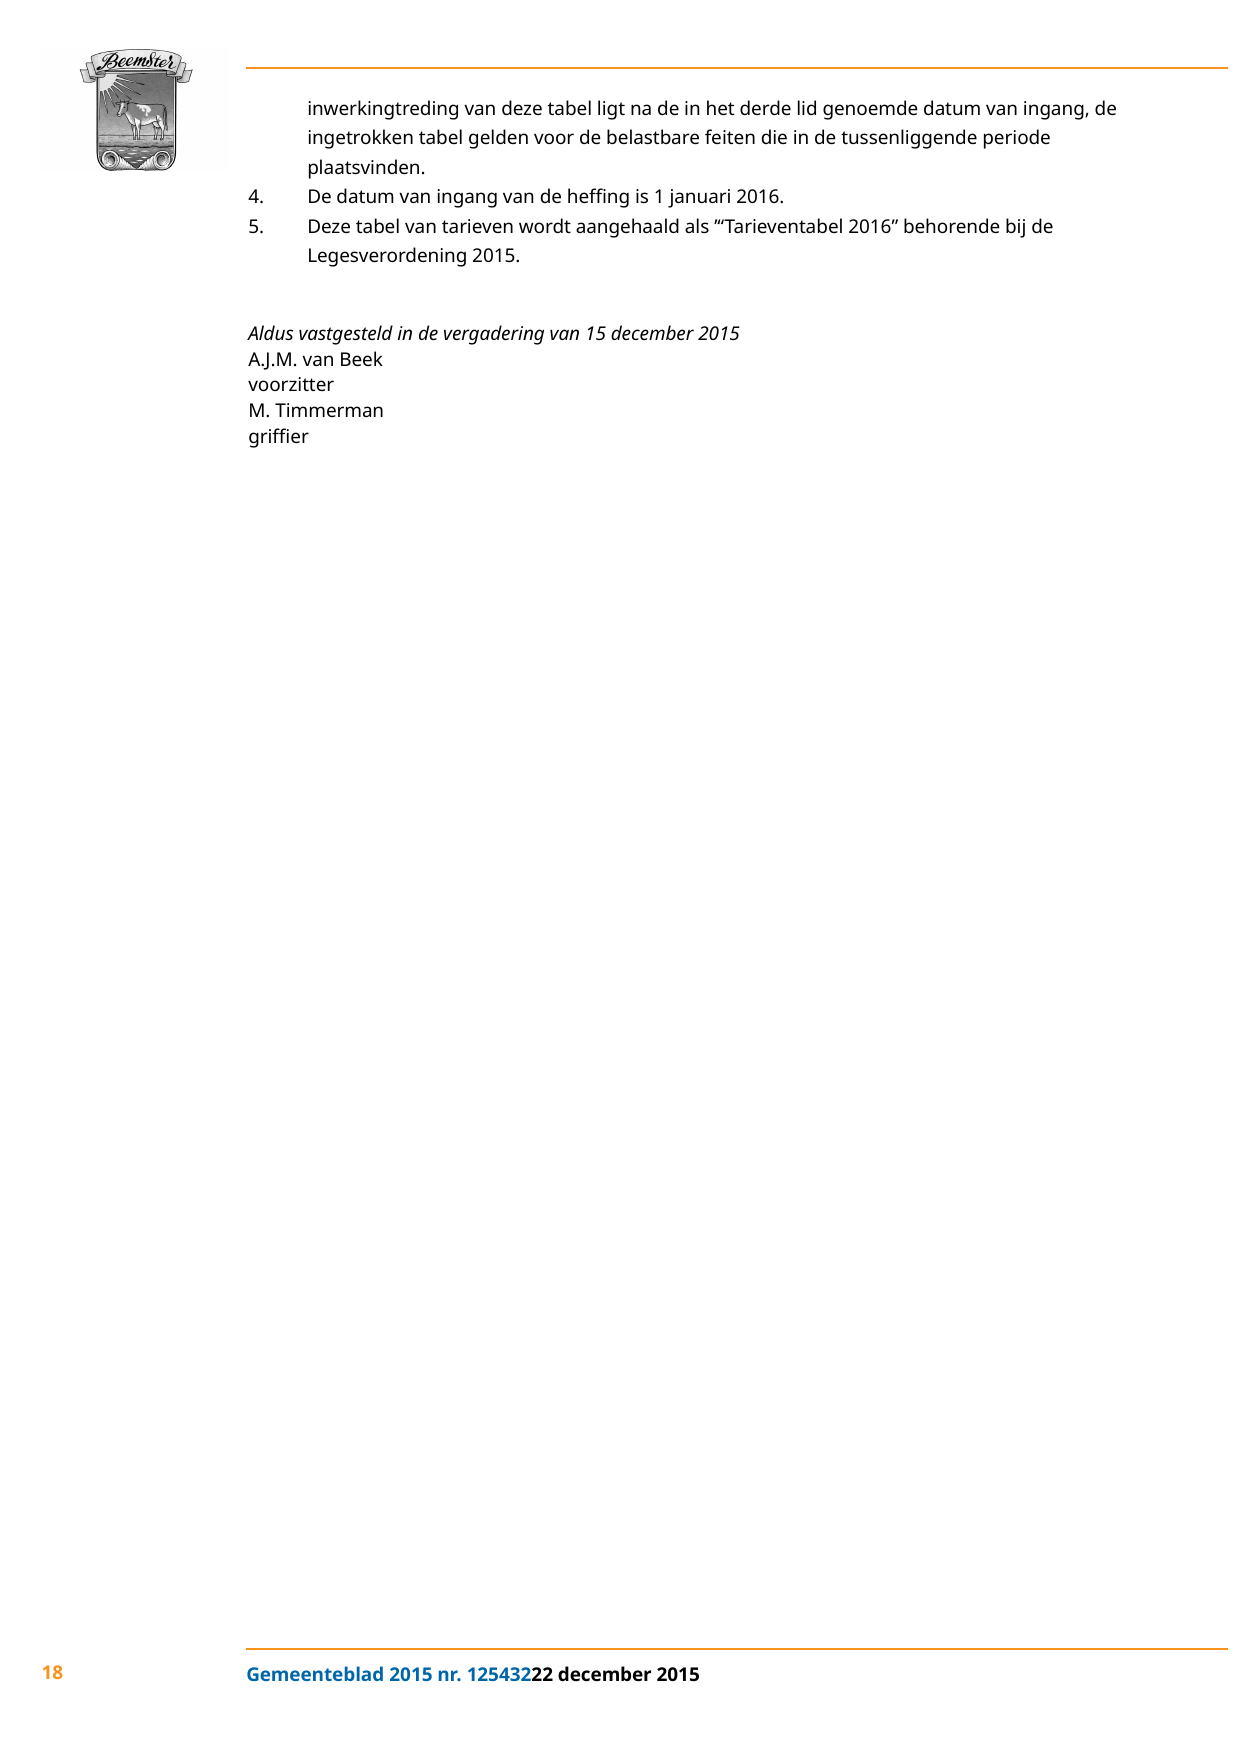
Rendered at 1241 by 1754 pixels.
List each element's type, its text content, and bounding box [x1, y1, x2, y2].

text Aldus vastgesteld in de vergadering van 15 december 2015 [248, 320, 1152, 346]
list De datum van ingang van de heffing is 1 januari 2016. [248, 183, 1152, 209]
list inwerkingtreding van deze tabel ligt na de in het derde lid genoemde datum van ingang, de ingetrokken tabel gelden voor de belastbare feiten die in de tussenliggende periode plaatsvinden. [248, 95, 1152, 180]
picture [41, 47, 231, 172]
text griffier [248, 423, 1152, 449]
text voorzitter [248, 372, 1152, 397]
text A.J.M. van Beek [248, 346, 1152, 372]
text M. Timmerman [248, 397, 1152, 423]
list Deze tabel van tarieven wordt aangehaald als ’“Tarieventabel 2016” behorende bij de Legesverordening 2015. [248, 213, 1152, 268]
